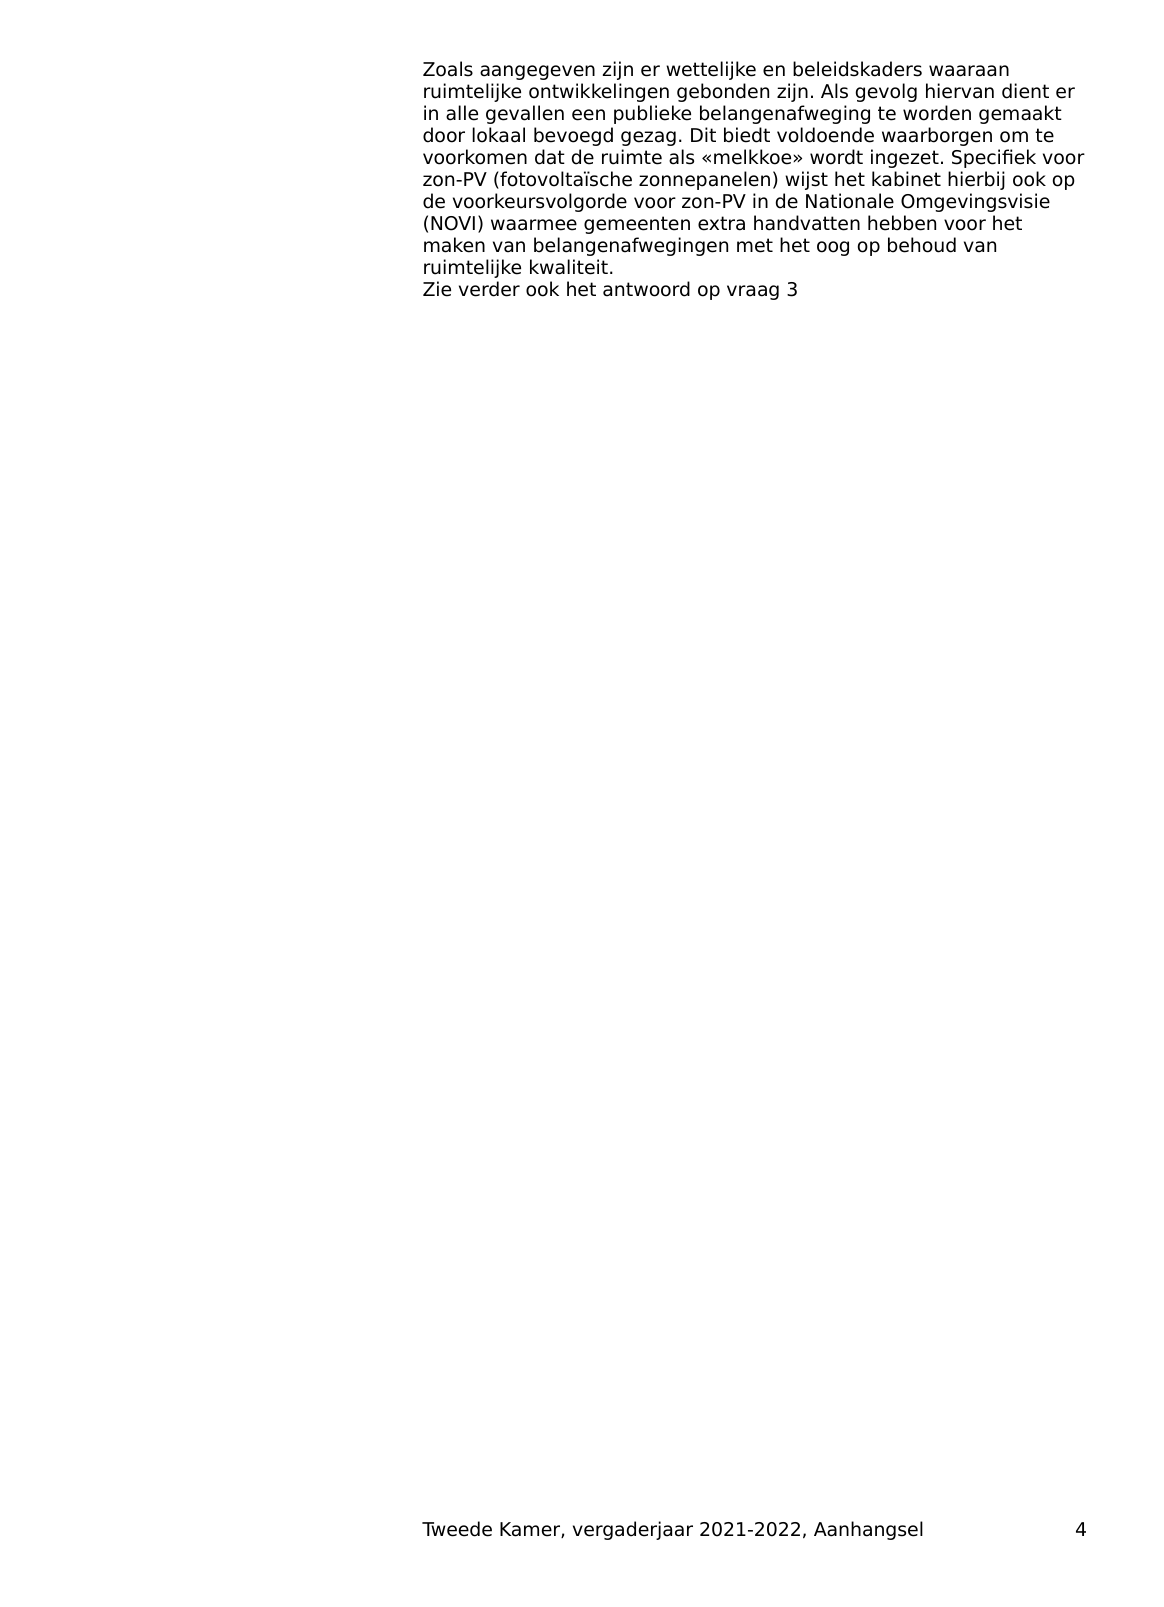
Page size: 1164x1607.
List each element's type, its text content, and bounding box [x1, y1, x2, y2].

text Zoals aangegeven zijn er wettelijke en beleidskaders waaraan ruimtelijke ontwikkelingen gebonden zijn. Als gevolg hiervan dient er in alle gevallen een publieke belangenafweging te worden gemaakt door lokaal bevoegd gezag. Dit biedt voldoende waarborgen om te voorkomen dat de ruimte als «melkkoe» wordt ingezet. Specifiek voor zon-PV (fotovoltaïsche zonnepanelen) wijst het kabinet hierbij ook op de voorkeursvolgorde voor zon-PV in de Nationale Omgevingsvisie (NOVI) waarmee gemeenten extra handvatten hebben voor het maken van belangenafwegingen met het oog op behoud van ruimtelijke kwaliteit. [422, 59, 1087, 279]
text Zie verder ook het antwoord op vraag 3 [422, 279, 1087, 301]
